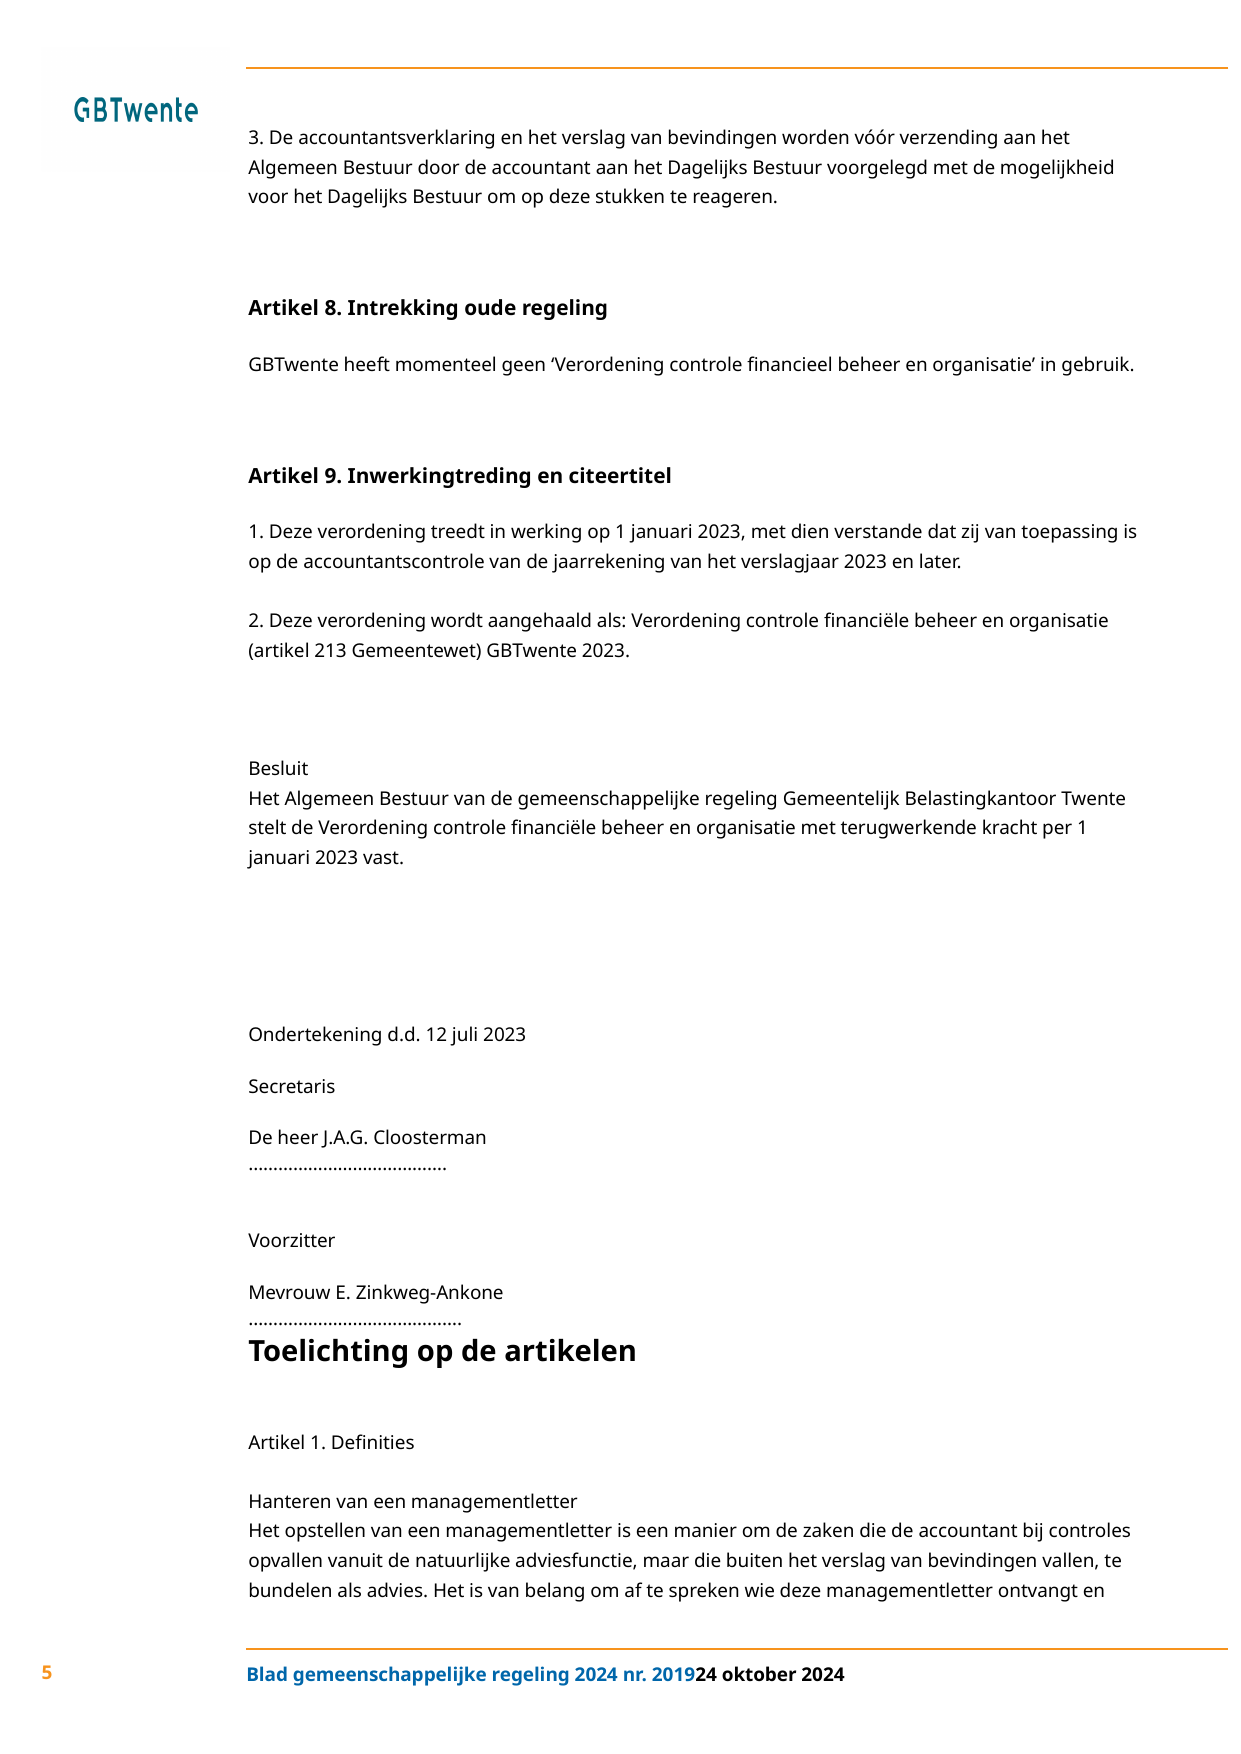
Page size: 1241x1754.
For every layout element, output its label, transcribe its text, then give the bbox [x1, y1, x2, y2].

text Mevrouw E. Zinkweg-Ankone [248, 1279, 1152, 1305]
text Het opstellen van een managementletter is een manier om de zaken die de accountant bij controles opvallen vanuit de natuurlijke adviesfunctie, maar die buiten het verslag van bevindingen vallen, te bundelen als advies. Het is van belang om af te spreken wie deze managementletter ontvangt en [248, 1518, 1152, 1602]
text ……………………………………. [248, 1305, 1152, 1330]
text Ondertekening d.d. 12 juli 2023 [248, 1022, 1152, 1047]
text Besluit [248, 755, 1152, 781]
text GBTwente heeft momenteel geen ‘Verordening controle financieel beheer en organisatie’ in gebruik. [248, 351, 1152, 377]
text 1. Deze verordening treedt in werking op 1 januari 2023, met dien verstande dat zij van toepassing is op de accountantscontrole van de jaarrekening van het verslagjaar 2023 en later. [248, 519, 1152, 574]
text Artikel 1. Definities [248, 1429, 1152, 1454]
text Hanteren van een managementletter [248, 1488, 1152, 1514]
text 2. Deze verordening wordt aangehaald als: Verordening controle financiële beheer en organisatie (artikel 213 Gemeentewet) GBTwente 2023. [248, 607, 1152, 663]
picture [41, 47, 231, 172]
text Voorzitter [248, 1227, 1152, 1253]
text …………………………………. [248, 1150, 1152, 1176]
text De heer J.A.G. Cloosterman [248, 1124, 1152, 1150]
text Artikel 8. Intrekking oude regeling [248, 293, 1152, 322]
text Artikel 9. Inwerkingtreding en citeertitel [248, 461, 1152, 489]
text 3. De accountantsverklaring en het verslag van bevindingen worden vóór verzending aan het Algemeen Bestuur door de accountant aan het Dagelijks Bestuur voorgelegd met de mogelijkheid voor het Dagelijks Bestuur om op deze stukken te reageren. [248, 124, 1152, 209]
text Secretaris [248, 1073, 1152, 1099]
text Het Algemeen Bestuur van de gemeenschappelijke regeling Gemeentelijk Belastingkantoor Twente stelt de Verordening controle financiële beheer en organisatie met terugwerkende kracht per 1 januari 2023 vast. [248, 785, 1152, 870]
text Toelichting op de artikelen [248, 1330, 1152, 1370]
